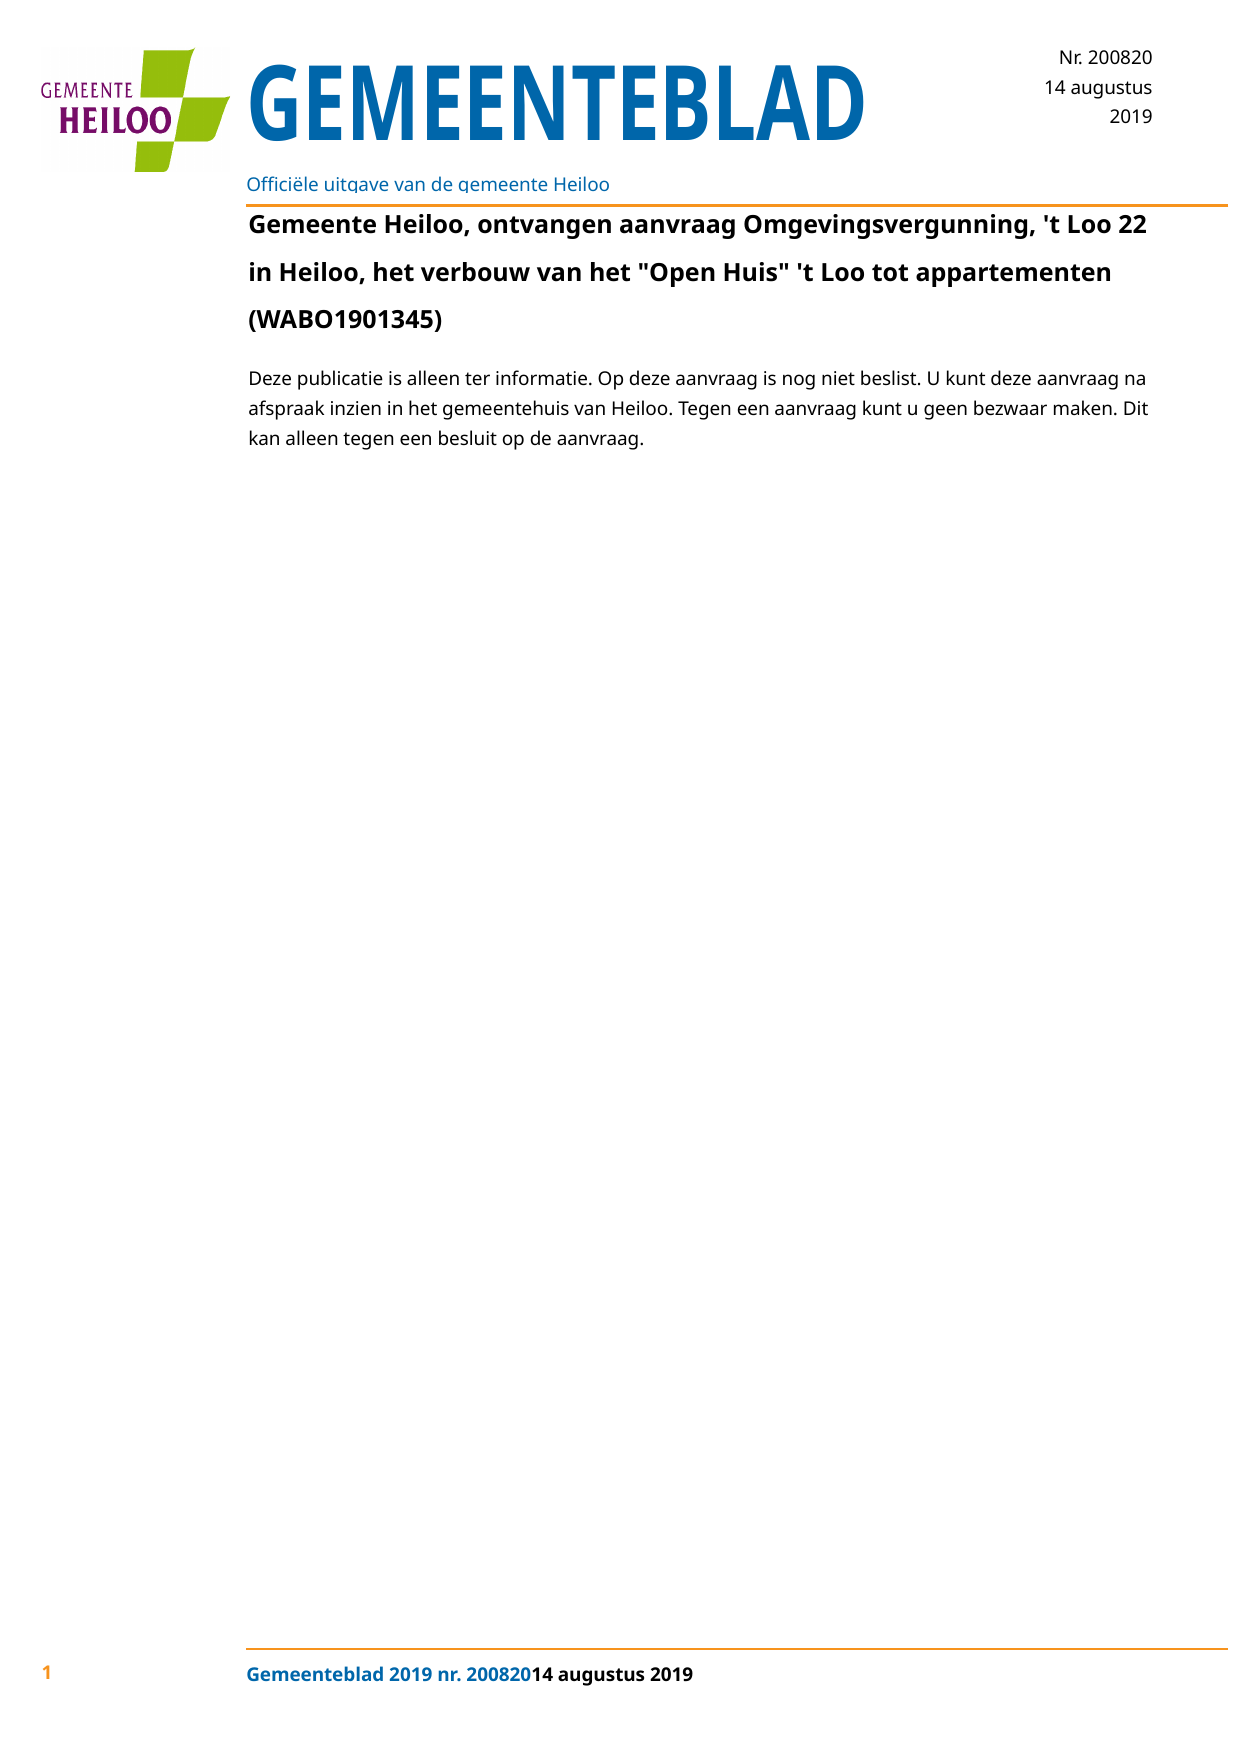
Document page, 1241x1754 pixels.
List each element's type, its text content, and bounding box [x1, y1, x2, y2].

picture [41, 47, 231, 172]
text Deze publicatie is alleen ter informatie. Op deze aanvraag is nog niet beslist. U kunt deze aanvraag na afspraak inzien in het gemeentehuis van Heiloo. Tegen een aanvraag kunt u geen bezwaar maken. Dit kan alleen tegen een besluit op de aanvraag. [248, 366, 1152, 450]
text Gemeente Heiloo, ontvangen aanvraag Omgevingsvergunning, 't Loo 22 in Heiloo, het verbouw van het "Open Huis" 't Loo tot appartementen (WABO1901345) [248, 207, 1152, 336]
